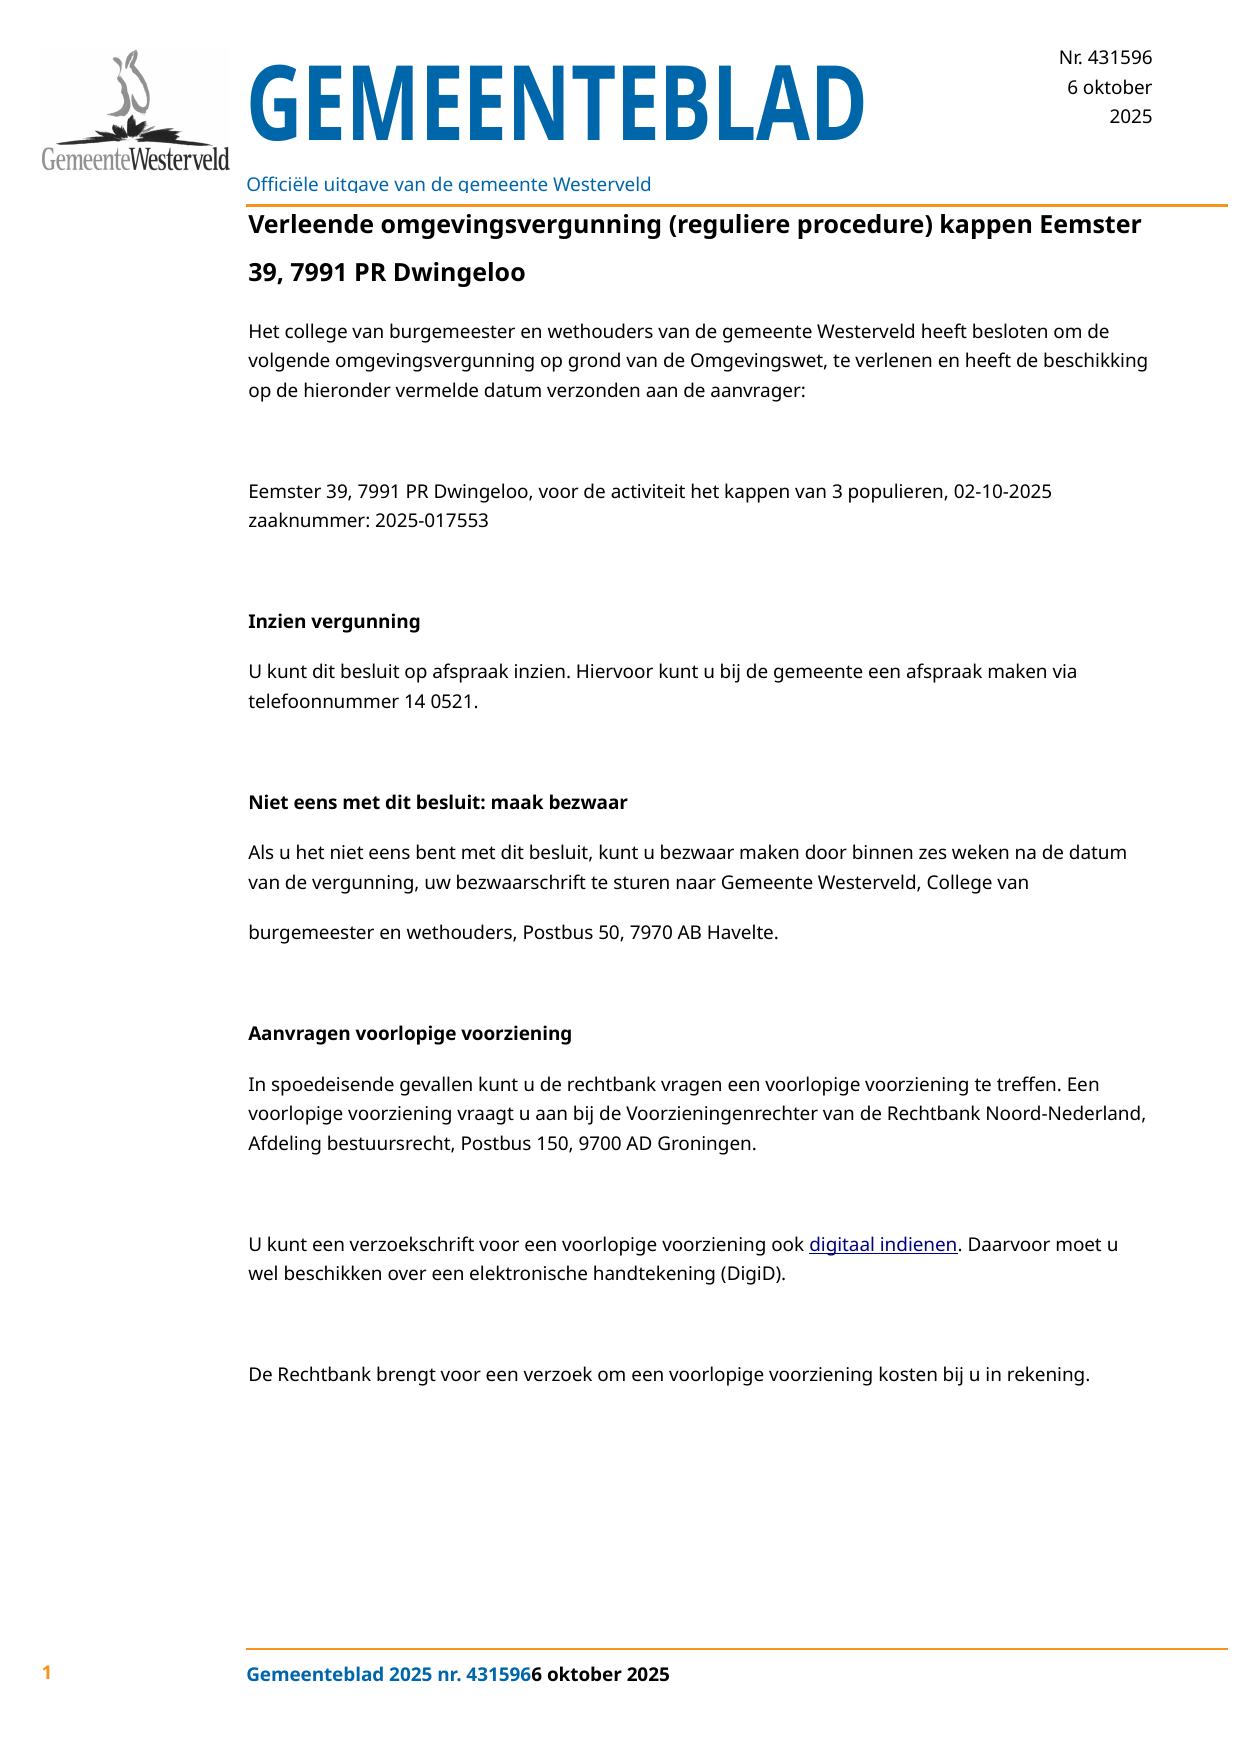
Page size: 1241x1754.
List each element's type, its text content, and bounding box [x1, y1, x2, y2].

text U kunt dit besluit op afspraak inzien. Hiervoor kunt u bij de gemeente een afspraak maken via telefoonnummer 14 0521. [248, 659, 1152, 714]
text Inzien vergunning [248, 608, 1152, 634]
text burgemeester en wethouders, Postbus 50, 7970 AB Havelte. [248, 919, 1152, 945]
text Niet eens met dit besluit: maak bezwaar [248, 789, 1152, 815]
text Als u het niet eens bent met dit besluit, kunt u bezwaar maken door binnen zes weken na de datum van de vergunning, uw bezwaarschrift te sturen naar Gemeente Westerveld, College van [248, 839, 1152, 895]
text Eemster 39, 7991 PR Dwingeloo, voor de activiteit het kappen van 3 populieren, 02-10-2025 zaaknummer: 2025-017553 [248, 478, 1152, 533]
text In spoedeisende gevallen kunt u de rechtbank vragen een voorlopige voorziening te treffen. Een voorlopige voorziening vraagt u aan bij de Voorzieningenrechter van de Rechtbank Noord-Nederland, Afdeling bestuursrecht, Postbus 150, 9700 AD Groningen. [248, 1071, 1152, 1156]
text U kunt een verzoekschrift voor een voorlopige voorziening ook digitaal indienen. Daarvoor moet u wel beschikken over een elektronische handtekening (DigiD). [248, 1231, 1152, 1286]
text Aanvragen voorlopige voorziening [248, 1020, 1152, 1046]
text De Rechtbank brengt voor een verzoek om een voorlopige voorziening kosten bij u in rekening. [248, 1361, 1152, 1387]
picture [41, 47, 231, 172]
text Verleende omgevingsvergunning (reguliere procedure) kappen Eemster 39, 7991 PR Dwingeloo [248, 207, 1152, 288]
text Het college van burgemeester en wethouders van de gemeente Westerveld heeft besloten om de volgende omgevingsvergunning op grond van de Omgevingswet, te verlenen en heeft de beschikking op de hieronder vermelde datum verzonden aan de aanvrager: [248, 318, 1152, 403]
